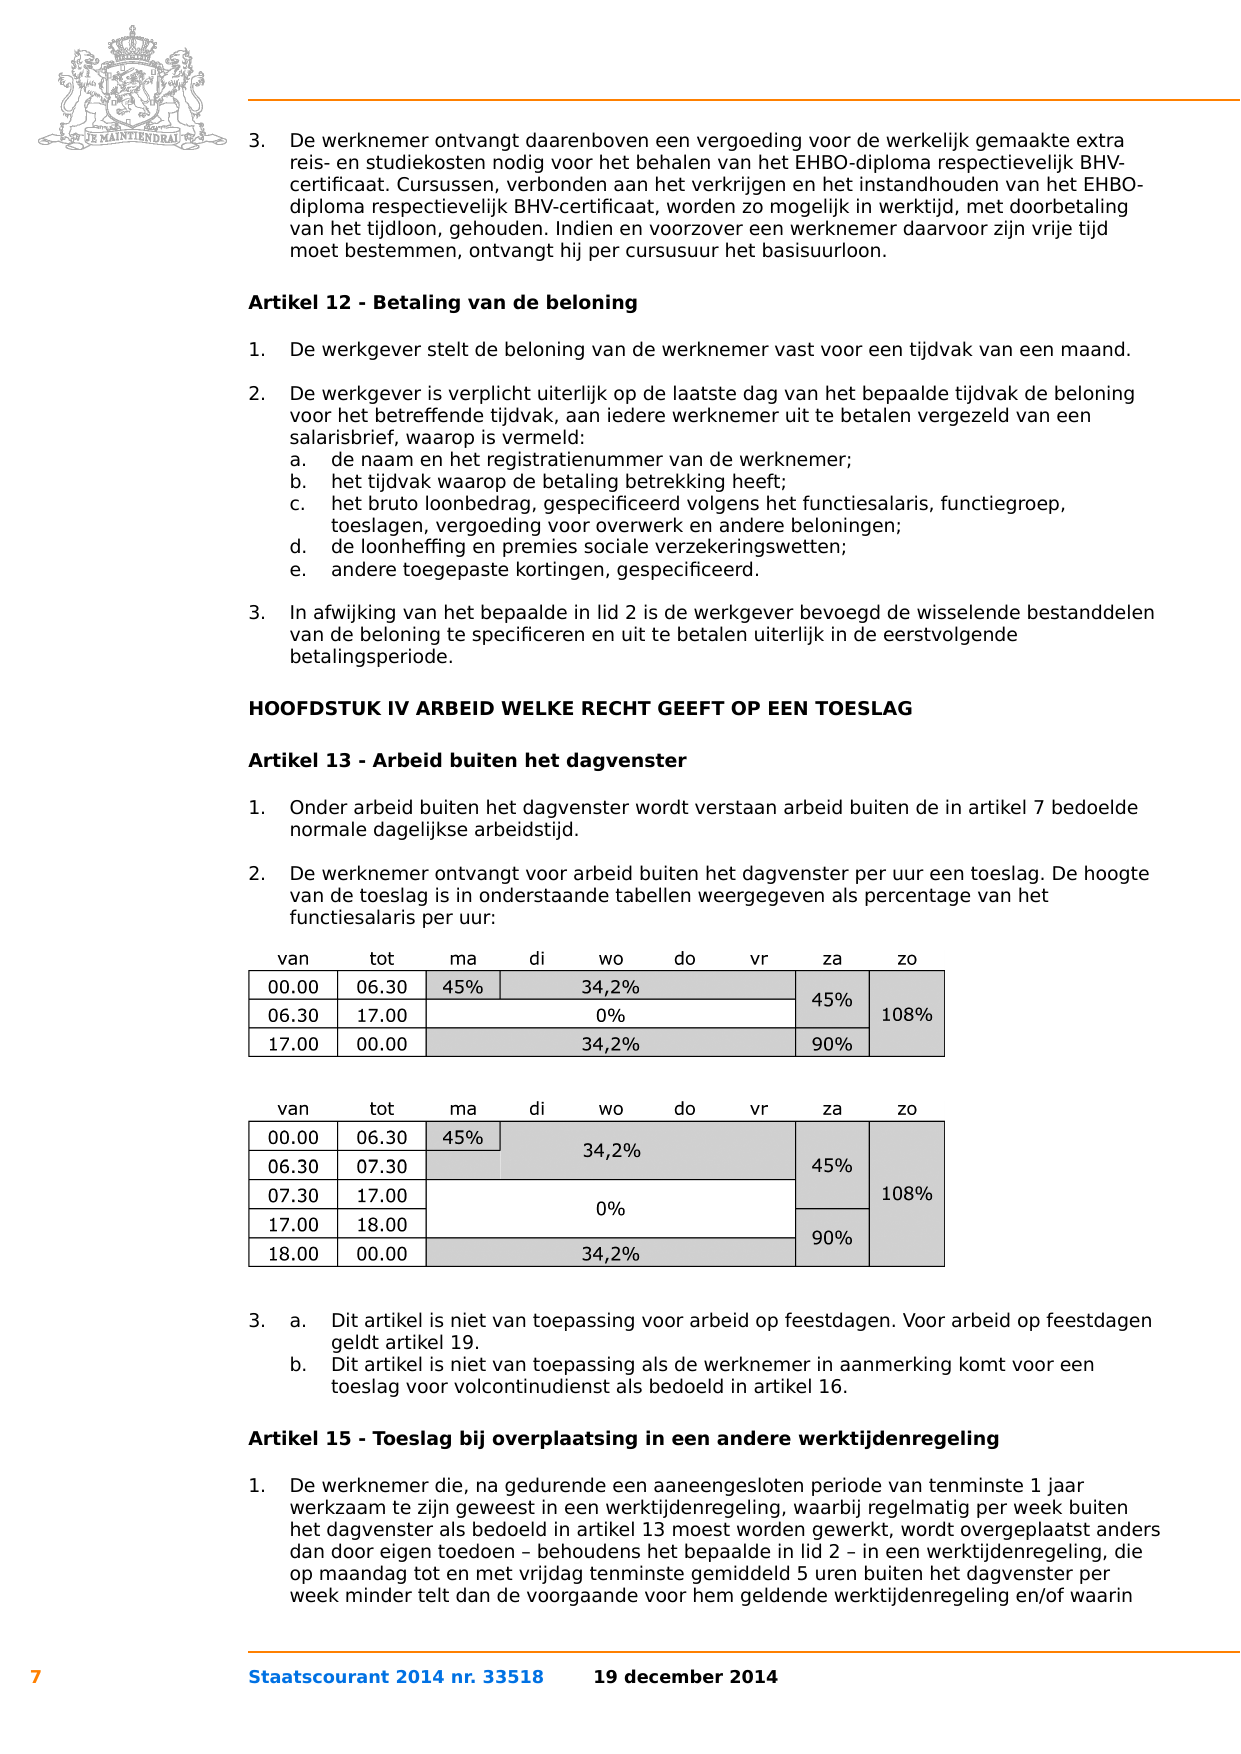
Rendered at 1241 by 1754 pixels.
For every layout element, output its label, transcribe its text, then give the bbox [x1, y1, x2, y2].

text d. de loonheffing en premies sociale verzekeringswetten; [289, 536, 1163, 558]
text 3. a. Dit artikel is niet van toepassing voor arbeid op feestdagen. Voor arbeid op feestdagen geldt artikel 19. [248, 1310, 1163, 1354]
subtitle HOOFDSTUK IV ARBEID WELKE RECHT GEEFT OP EEN TOESLAG [248, 698, 1163, 720]
picture [248, 1101, 945, 1267]
subtitle Artikel 12 - Betaling van de beloning [248, 292, 1163, 314]
text a. de naam en het registratienummer van de werknemer; [289, 448, 1163, 471]
text e. andere toegepaste kortingen, gespecificeerd. [289, 558, 1163, 580]
subtitle Artikel 15 - Toeslag bij overplaatsing in een andere werktijdenregeling [248, 1428, 1163, 1450]
text 1. De werkgever stelt de beloning van de werknemer vast voor een tijdvak van een maand. [248, 339, 1163, 361]
subtitle Artikel 13 - Arbeid buiten het dagvenster [248, 750, 1163, 772]
text 2. De werkgever is verplicht uiterlijk op de laatste dag van het bepaalde tijdvak de beloning voor het betreffende tijdvak, aan iedere werknemer uit te betalen vergezeld van een salarisbrief, waarop is vermeld: [248, 383, 1163, 448]
picture [248, 950, 945, 1057]
text 1. De werknemer die, na gedurende een aaneengesloten periode van tenminste 1 jaar werkzaam te zijn geweest in een werktijdenregeling, waarbij regelmatig per week buiten het dagvenster als bedoeld in artikel 13 moest worden gewerkt, wordt overgeplaatst anders dan door eigen toedoen – behoudens het bepaalde in lid 2 – in een werktijdenregeling, die op maandag tot en met vrijdag tenminste gemiddeld 5 uren buiten het dagvenster per week minder telt dan de voorgaande voor hem geldende werktijdenregeling en/of waarin [248, 1475, 1163, 1607]
text 1. Onder arbeid buiten het dagvenster wordt verstaan arbeid buiten de in artikel 7 bedoelde normale dagelijkse arbeidstijd. [248, 797, 1163, 841]
text b. het tijdvak waarop de betaling betrekking heeft; [289, 471, 1163, 492]
text 3. De werknemer ontvangt daarenboven een vergoeding voor de werkelijk gemaakte extra reis- en studiekosten nodig voor het behalen van het EHBO-diploma respectievelijk BHV-certificaat. Cursussen, verbonden aan het verkrijgen en het instandhouden van het EHBO-diploma respectievelijk BHV-certificaat, worden zo mogelijk in werktijd, met doorbetaling van het tijdloon, gehouden. Indien en voorzover een werknemer daarvoor zijn vrije tijd moet bestemmen, ontvangt hij per cursusuur het basisuurloon. [248, 130, 1163, 262]
picture [38, 25, 227, 150]
text c. het bruto loonbedrag, gespecificeerd volgens het functiesalaris, functiegroep, toeslagen, vergoeding voor overwerk en andere beloningen; [289, 492, 1163, 536]
text 3. In afwijking van het bepaalde in lid 2 is de werkgever bevoegd de wisselende bestanddelen van de beloning te specificeren en uit te betalen uiterlijk in de eerstvolgende betalingsperiode. [248, 602, 1163, 668]
text b. Dit artikel is niet van toepassing als de werknemer in aanmerking komt voor een toeslag voor volcontinudienst als bedoeld in artikel 16. [289, 1354, 1163, 1398]
text 2. De werknemer ontvangt voor arbeid buiten het dagvenster per uur een toeslag. De hoogte van de toeslag is in onderstaande tabellen weergegeven als percentage van het functiesalaris per uur: [248, 863, 1163, 929]
